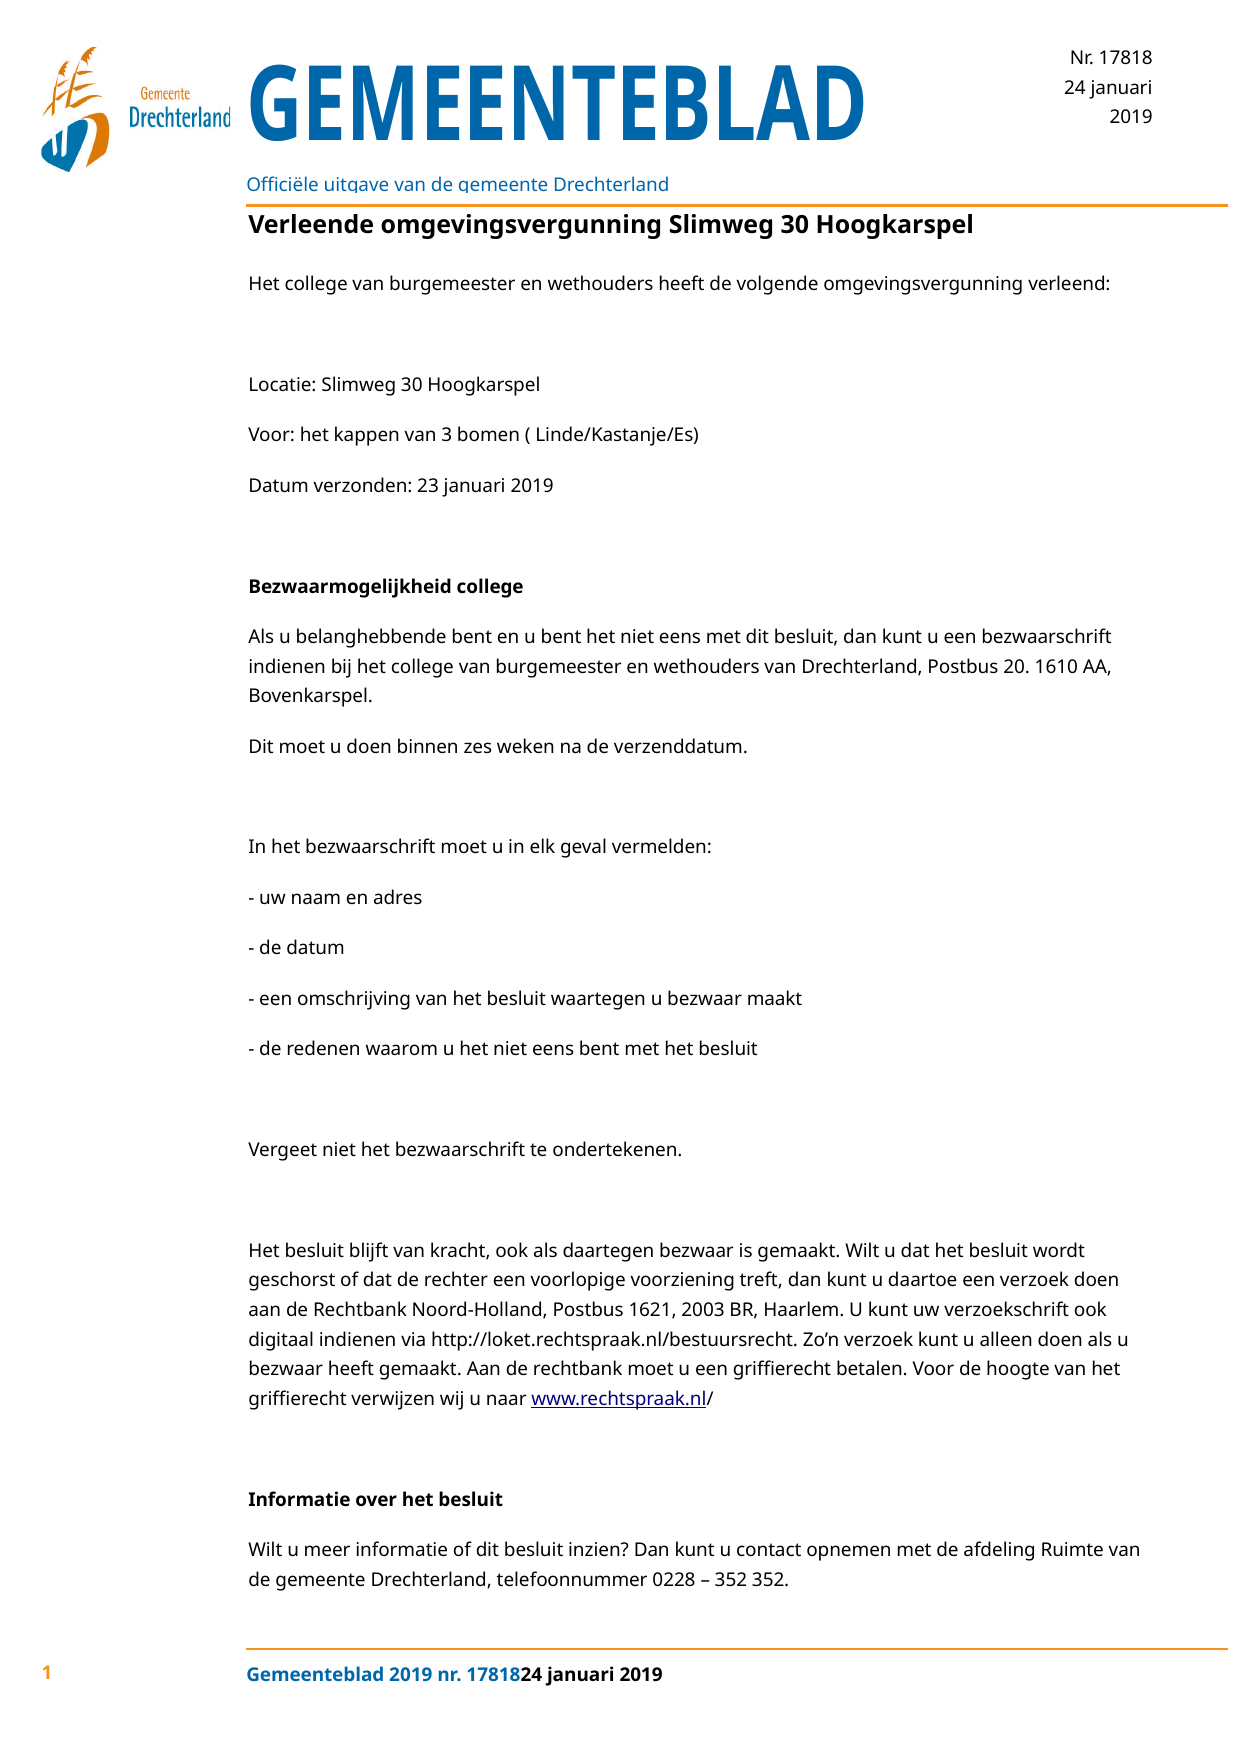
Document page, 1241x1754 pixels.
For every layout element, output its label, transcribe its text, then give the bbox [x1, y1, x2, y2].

text Het besluit blijft van kracht, ook als daartegen bezwaar is gemaakt. Wilt u dat het besluit wordt geschorst of dat de rechter een voorlopige voorziening treft, dan kunt u daartoe een verzoek doen aan de Rechtbank Noord-Holland, Postbus 1621, 2003 BR, Haarlem. U kunt uw verzoekschrift ook digitaal indienen via http://loket.rechtspraak.nl/bestuursrecht. Zo’n verzoek kunt u alleen doen als u bezwaar heeft gemaakt. Aan de rechtbank moet u een griffierecht betalen. Voor de hoogte van het griffierecht verwijzen wij u naar www.rechtspraak.nl/ [248, 1237, 1152, 1411]
text Wilt u meer informatie of dit besluit inzien? Dan kunt u contact opnemen met de afdeling Ruimte van de gemeente Drechterland, telefoonnummer 0228 – 352 352. [248, 1536, 1152, 1591]
text Informatie over het besluit [248, 1486, 1152, 1511]
picture [41, 47, 231, 172]
picture [226, 115, 231, 124]
text Verleende omgevingsvergunning Slimweg 30 Hoogkarspel [248, 207, 1152, 241]
text - een omschrijving van het besluit waartegen u bezwaar maakt [248, 985, 1152, 1011]
picture [41, 158, 64, 172]
text Het college van burgemeester en wethouders heeft de volgende omgevingsvergunning verleend: [248, 270, 1152, 296]
text - uw naam en adres [248, 884, 1152, 910]
text Dit moet u doen binnen zes weken na de verzenddatum. [248, 733, 1152, 758]
text - de redenen waarom u het niet eens bent met het besluit [248, 1035, 1152, 1061]
text Datum verzonden: 23 januari 2019 [248, 472, 1152, 498]
text Vergeet niet het bezwaarschrift te ondertekenen. [248, 1136, 1152, 1162]
text Voor: het kappen van 3 bomen ( Linde/Kastanje/Es) [248, 422, 1152, 447]
text In het bezwaarschrift moet u in elk geval vermelden: [248, 834, 1152, 859]
text Als u belanghebbende bent en u bent het niet eens met dit besluit, dan kunt u een bezwaarschrift indienen bij het college van burgemeester en wethouders van Drechterland, Postbus 20. 1610 AA, Bovenkarspel. [248, 623, 1152, 708]
text - de datum [248, 934, 1152, 960]
text Locatie: Slimweg 30 Hoogkarspel [248, 371, 1152, 397]
text Bezwaarmogelijkheid college [248, 573, 1152, 598]
